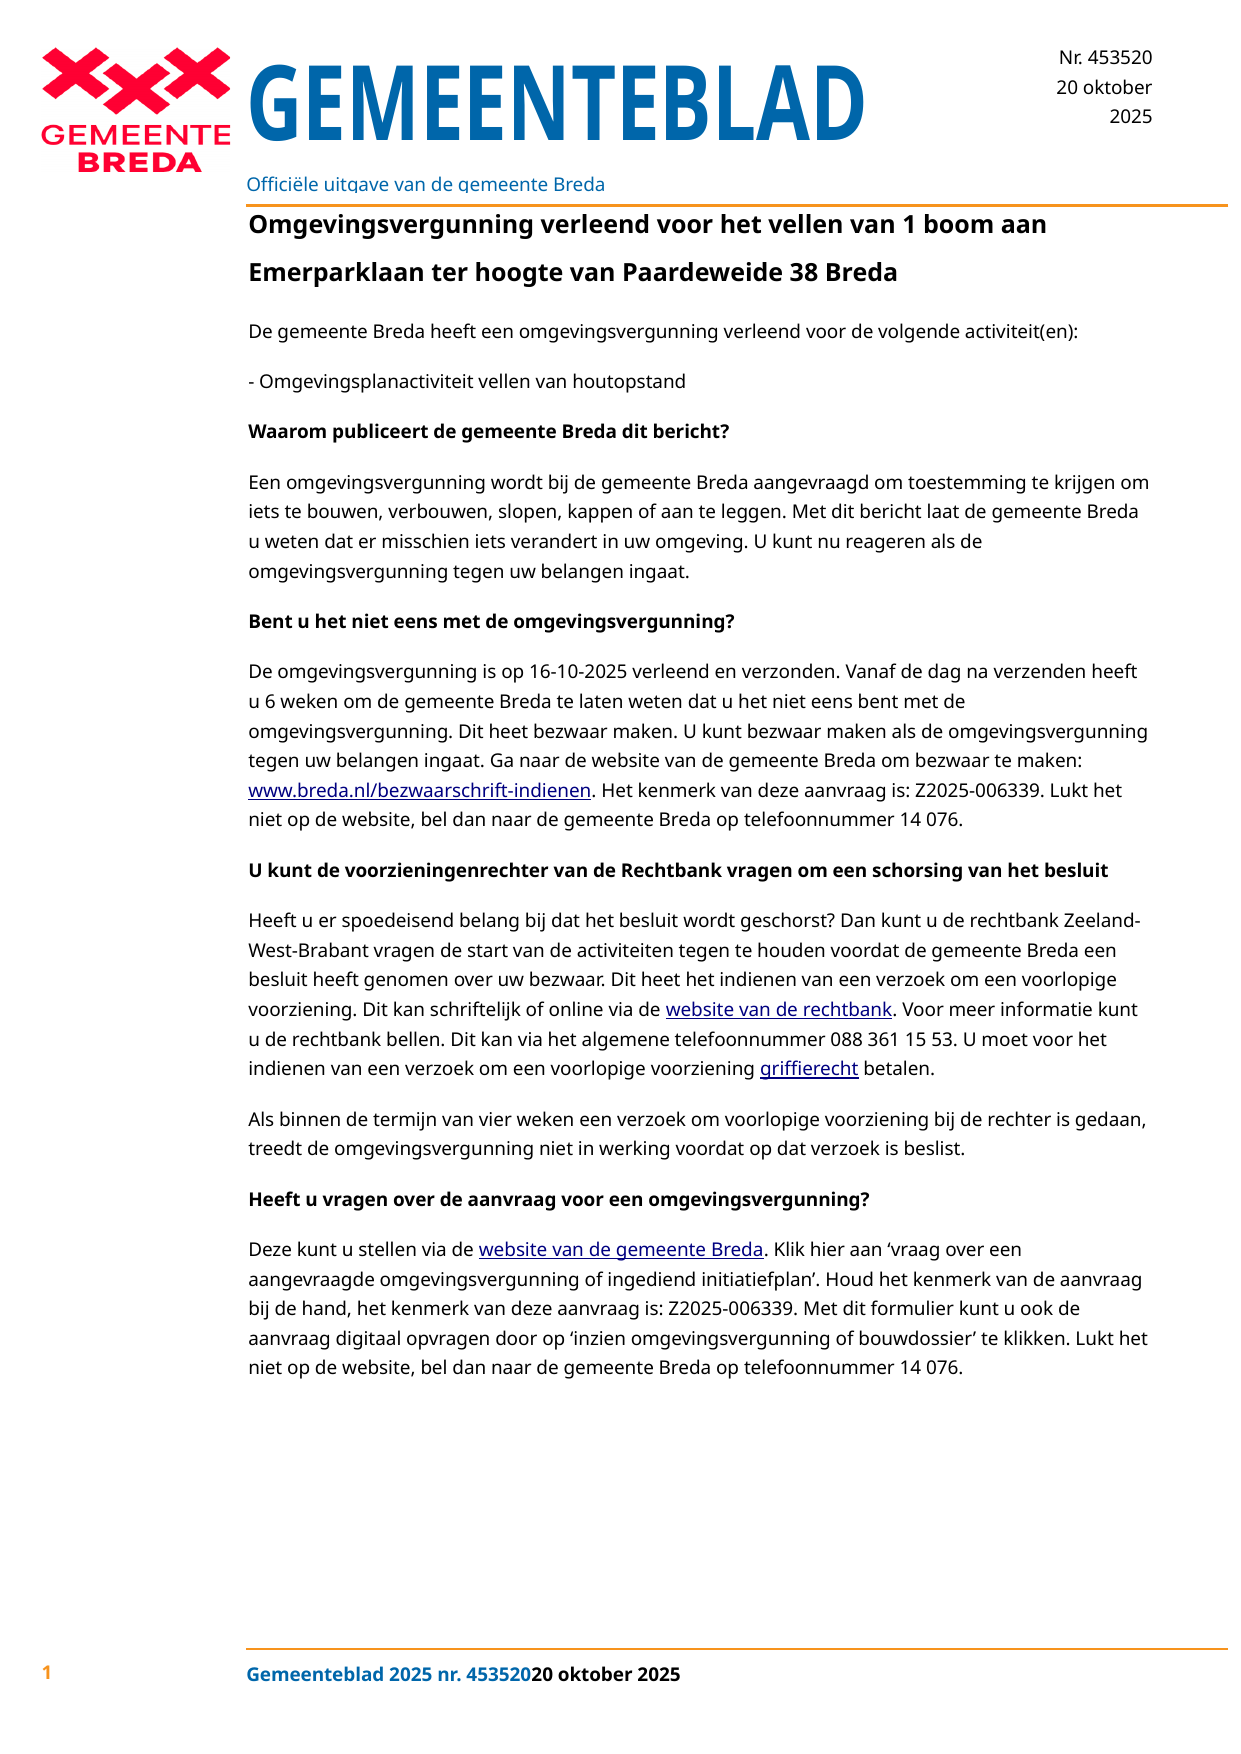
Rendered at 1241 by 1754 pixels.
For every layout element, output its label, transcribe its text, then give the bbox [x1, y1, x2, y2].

text Heeft u er spoedeisend belang bij dat het besluit wordt geschorst? Dan kunt u de rechtbank Zeeland-West-Brabant vragen de start van de activiteiten tegen te houden voordat de gemeente Breda een besluit heeft genomen over uw bezwaar. Dit heet het indienen van een verzoek om een voorlopige voorziening. Dit kan schriftelijk of online via de website van de rechtbank. Voor meer informatie kunt u de rechtbank bellen. Dit kan via het algemene telefoonnummer 088 361 15 53. U moet voor het indienen van een verzoek om een voorlopige voorziening griffierecht betalen. [248, 907, 1152, 1081]
text Bent u het niet eens met de omgevingsvergunning? [248, 608, 1152, 634]
text U kunt de voorzieningenrechter van de Rechtbank vragen om een schorsing van het besluit [248, 857, 1152, 883]
text Als binnen de termijn van vier weken een verzoek om voorlopige voorziening bij de rechter is gedaan, treedt de omgevingsvergunning niet in werking voordat op dat verzoek is beslist. [248, 1106, 1152, 1161]
text - Omgevingsplanactiviteit vellen van houtopstand [248, 368, 1152, 394]
text Waarom publiceert de gemeente Breda dit bericht? [248, 419, 1152, 444]
text De omgevingsvergunning is op 16-10-2025 verleend en verzonden. Vanaf de dag na verzenden heeft u 6 weken om de gemeente Breda te laten weten dat u het niet eens bent met de omgevingsvergunning. Dit heet bezwaar maken. U kunt bezwaar maken als de omgevingsvergunning tegen uw belangen ingaat. Ga naar de website van de gemeente Breda om bezwaar te maken: www.breda.nl/bezwaarschrift-indienen. Het kenmerk van deze aanvraag is: Z2025-006339. Lukt het niet op de website, bel dan naar de gemeente Breda op telefoonnummer 14 076. [248, 659, 1152, 832]
text Omgevingsvergunning verleend voor het vellen van 1 boom aan Emerparklaan ter hoogte van Paardeweide 38 Breda [248, 207, 1152, 288]
picture [41, 47, 231, 172]
text Een omgevingsvergunning wordt bij de gemeente Breda aangevraagd om toestemming te krijgen om iets te bouwen, verbouwen, slopen, kappen of aan te leggen. Met dit bericht laat de gemeente Breda u weten dat er misschien iets verandert in uw omgeving. U kunt nu reageren als de omgevingsvergunning tegen uw belangen ingaat. [248, 469, 1152, 584]
text Heeft u vragen over de aanvraag voor een omgevingsvergunning? [248, 1186, 1152, 1212]
text De gemeente Breda heeft een omgevingsvergunning verleend voor de volgende activiteit(en): [248, 318, 1152, 344]
text Deze kunt u stellen via de website van de gemeente Breda. Klik hier aan ‘vraag over een aangevraagde omgevingsvergunning of ingediend initiatiefplan’. Houd het kenmerk van de aanvraag bij de hand, het kenmerk van deze aanvraag is: Z2025-006339. Met dit formulier kunt u ook de aanvraag digitaal opvragen door op ‘inzien omgevingsvergunning of bouwdossier’ te klikken. Lukt het niet op de website, bel dan naar de gemeente Breda op telefoonnummer 14 076. [248, 1236, 1152, 1380]
